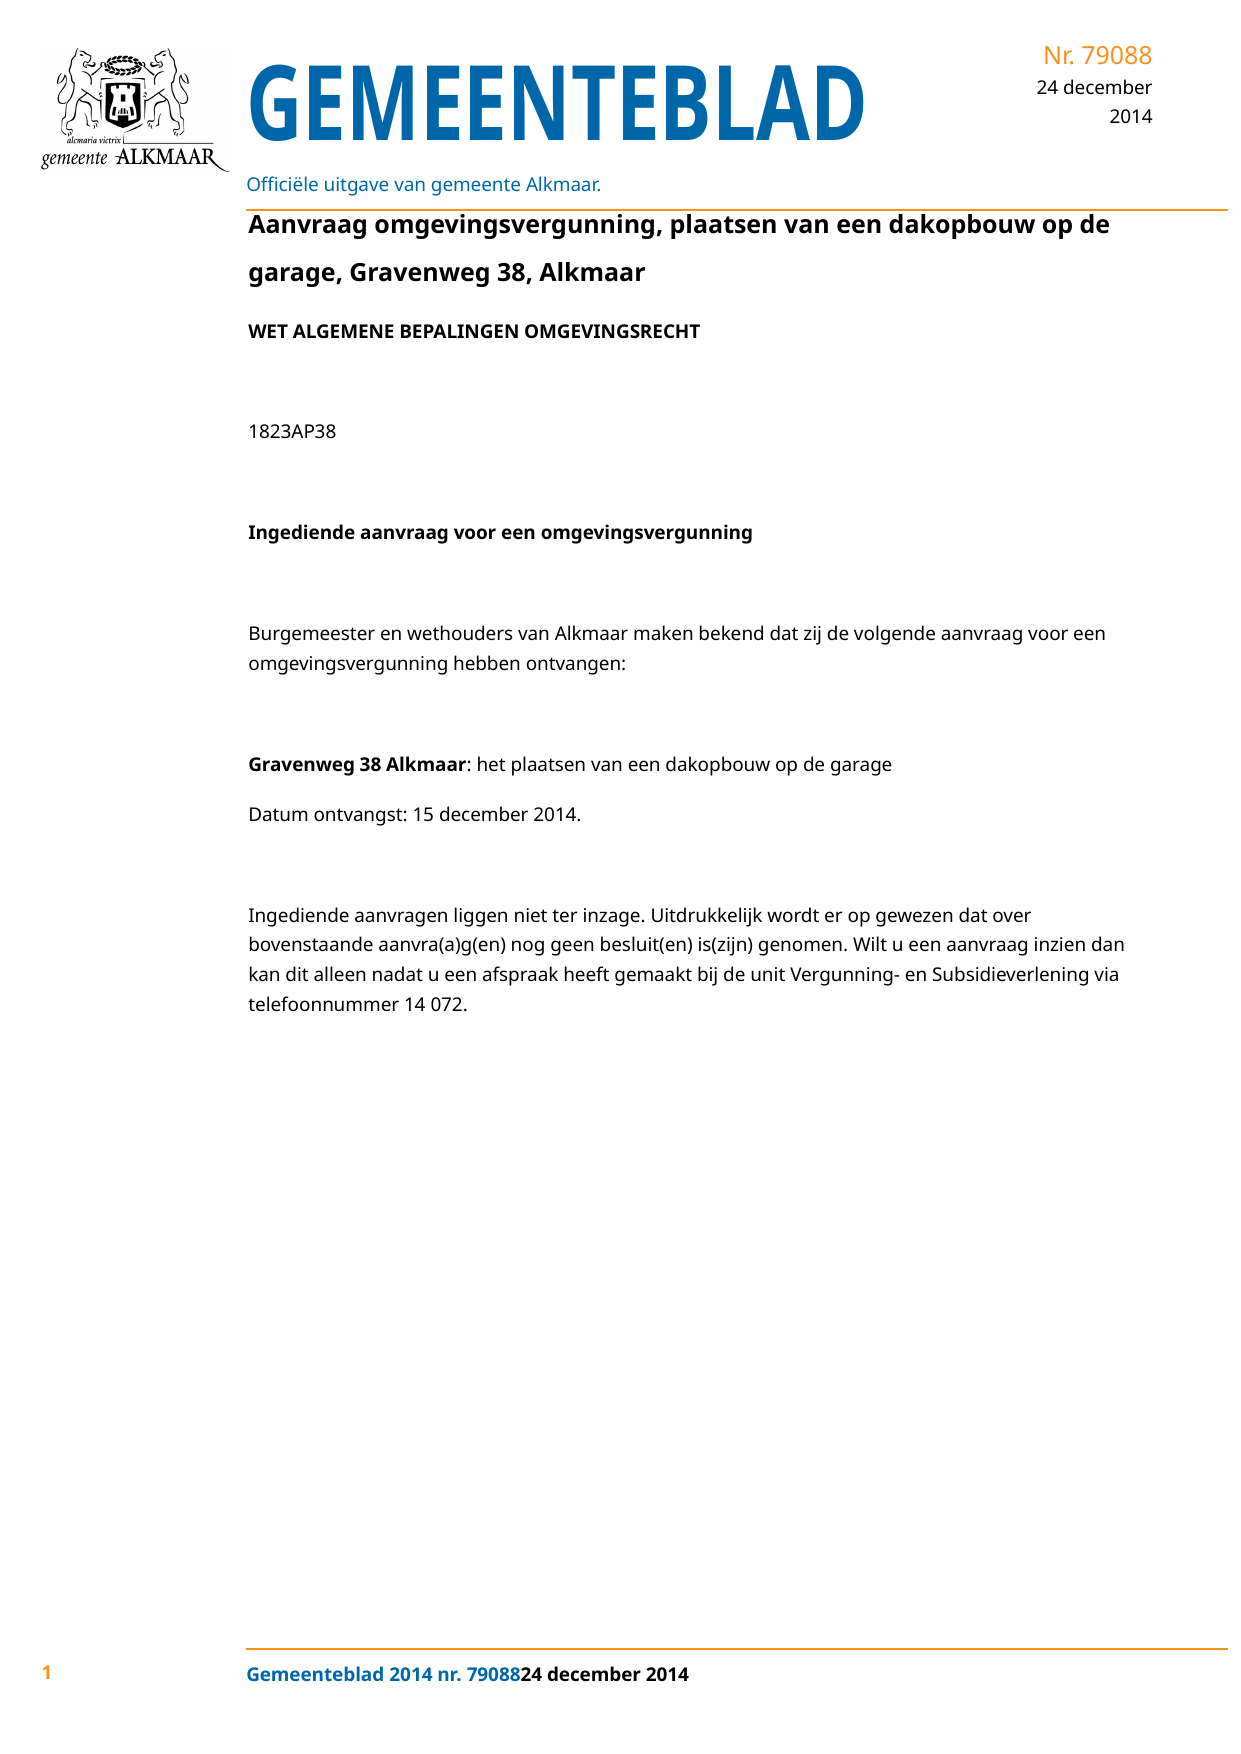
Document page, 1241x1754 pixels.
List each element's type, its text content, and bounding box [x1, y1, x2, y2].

picture [41, 47, 231, 172]
text Gravenweg 38 Alkmaar: het plaatsen van een dakopbouw op de garage [248, 751, 1152, 777]
text Burgemeester en wethouders van Alkmaar maken bekend dat zij de volgende aanvraag voor een omgevingsvergunning hebben ontvangen: [248, 620, 1152, 676]
text Datum ontvangst: 15 december 2014. [248, 801, 1152, 827]
text Aanvraag omgevingsvergunning, plaatsen van een dakopbouw op de garage, Gravenweg 38, Alkmaar [248, 211, 1152, 288]
text WET ALGEMENE BEPALINGEN OMGEVINGSRECHT [248, 318, 1152, 344]
text Ingediende aanvraag voor een omgevingsvergunning [248, 519, 1152, 545]
text 1823AP38 [248, 419, 1152, 444]
text Ingediende aanvragen liggen niet ter inzage. Uitdrukkelijk wordt er op gewezen dat over bovenstaande aanvra(a)g(en) nog geen besluit(en) is(zijn) genomen. Wilt u een aanvraag inzien dan kan dit alleen nadat u een afspraak heeft gemaakt bij de unit Vergunning- en Subsidieverlening via telefoonnummer 14 072. [248, 902, 1152, 1017]
